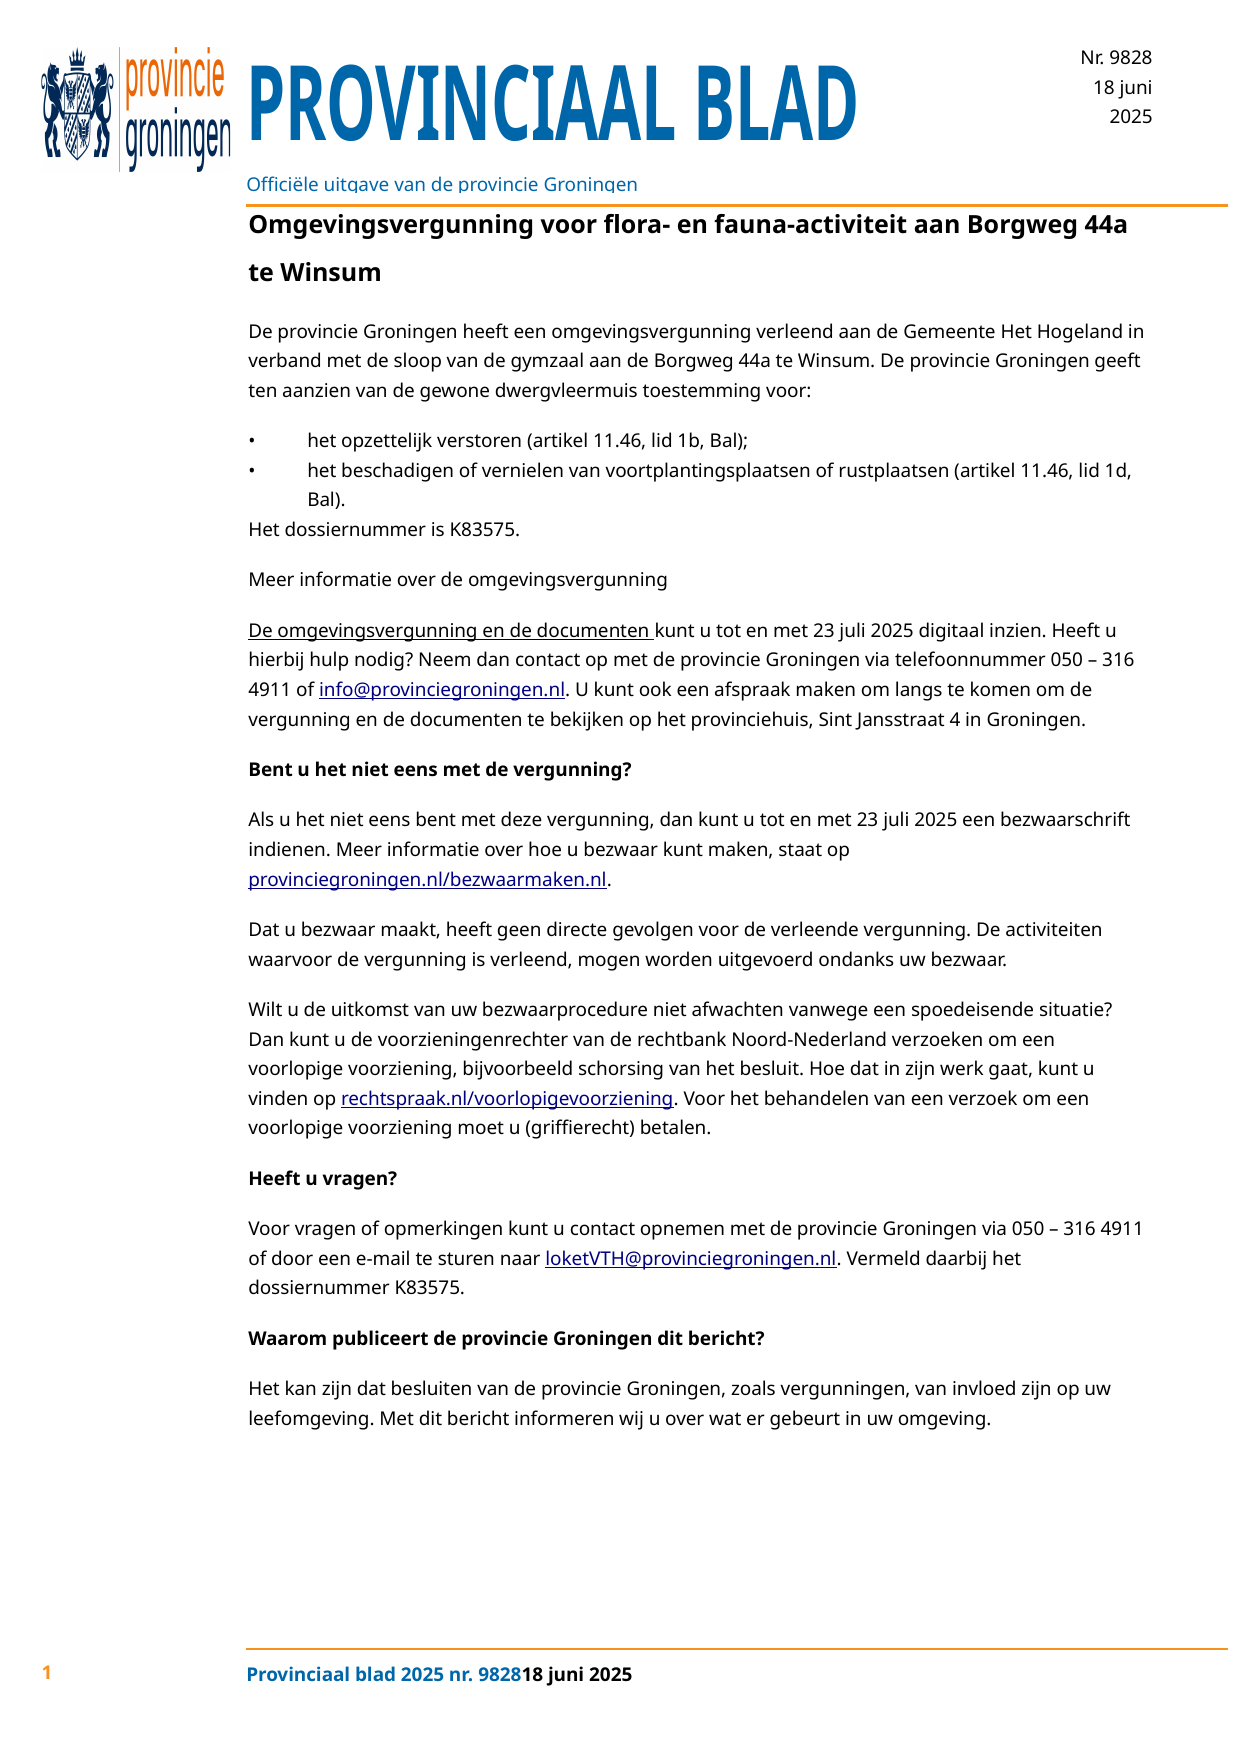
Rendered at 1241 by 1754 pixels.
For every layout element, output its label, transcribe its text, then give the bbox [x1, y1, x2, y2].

text De omgevingsvergunning en de documenten kunt u tot en met 23 juli 2025 digitaal inzien. Heeft u hierbij hulp nodig? Neem dan contact op met de provincie Groningen via telefoonnummer 050 – 316 4911 of info@provinciegroningen.nl. U kunt ook een afspraak maken om langs te komen om de vergunning en de documenten te bekijken op het provinciehuis, Sint Jansstraat 4 in Groningen. [248, 617, 1152, 732]
text Als u het niet eens bent met deze vergunning, dan kunt u tot en met 23 juli 2025 een bezwaarschrift indienen. Meer informatie over hoe u bezwaar kunt maken, staat op provinciegroningen.nl/bezwaarmaken.nl. [248, 807, 1152, 892]
text Wilt u de uitkomst van uw bezwaarprocedure niet afwachten vanwege een spoedeisende situatie? Dan kunt u de voorzieningenrechter van de rechtbank Noord-Nederland verzoeken om een voorlopige voorziening, bijvoorbeeld schorsing van het besluit. Hoe dat in zijn werk gaat, kunt u vinden op rechtspraak.nl/voorlopigevoorziening. Voor het behandelen van een verzoek om een voorlopige voorziening moet u (griffierecht) betalen. [248, 996, 1152, 1140]
text Heeft u vragen? [248, 1165, 1152, 1191]
list het opzettelijk verstoren (artikel 11.46, lid 1b, Bal); [248, 427, 1152, 453]
list het beschadigen of vernielen van voortplantingsplaatsen of rustplaatsen (artikel 11.46, lid 1d, Bal). [248, 457, 1152, 512]
picture [41, 47, 231, 172]
text Waarom publiceert de provincie Groningen dit bericht? [248, 1325, 1152, 1351]
text Omgevingsvergunning voor flora- en fauna-activiteit aan Borgweg 44a te Winsum [248, 207, 1152, 288]
text Meer informatie over de omgevingsvergunning [248, 567, 1152, 592]
text De provincie Groningen heeft een omgevingsvergunning verleend aan de Gemeente Het Hogeland in verband met de sloop van de gymzaal aan de Borgweg 44a te Winsum. De provincie Groningen geeft ten aanzien van de gewone dwergvleermuis toestemming voor: [248, 318, 1152, 403]
text Voor vragen of opmerkingen kunt u contact opnemen met de provincie Groningen via 050 – 316 4911 of door een e-mail te sturen naar loketVTH@provinciegroningen.nl. Vermeld daarbij het dossiernummer K83575. [248, 1215, 1152, 1300]
text Dat u bezwaar maakt, heeft geen directe gevolgen voor de verleende vergunning. De activiteiten waarvoor de vergunning is verleend, mogen worden uitgevoerd ondanks uw bezwaar. [248, 916, 1152, 972]
text Bent u het niet eens met de vergunning? [248, 756, 1152, 782]
text Het dossiernummer is K83575. [248, 516, 1152, 542]
text Het kan zijn dat besluiten van de provincie Groningen, zoals vergunningen, van invloed zijn op uw leefomgeving. Met dit bericht informeren wij u over wat er gebeurt in uw omgeving. [248, 1375, 1152, 1431]
